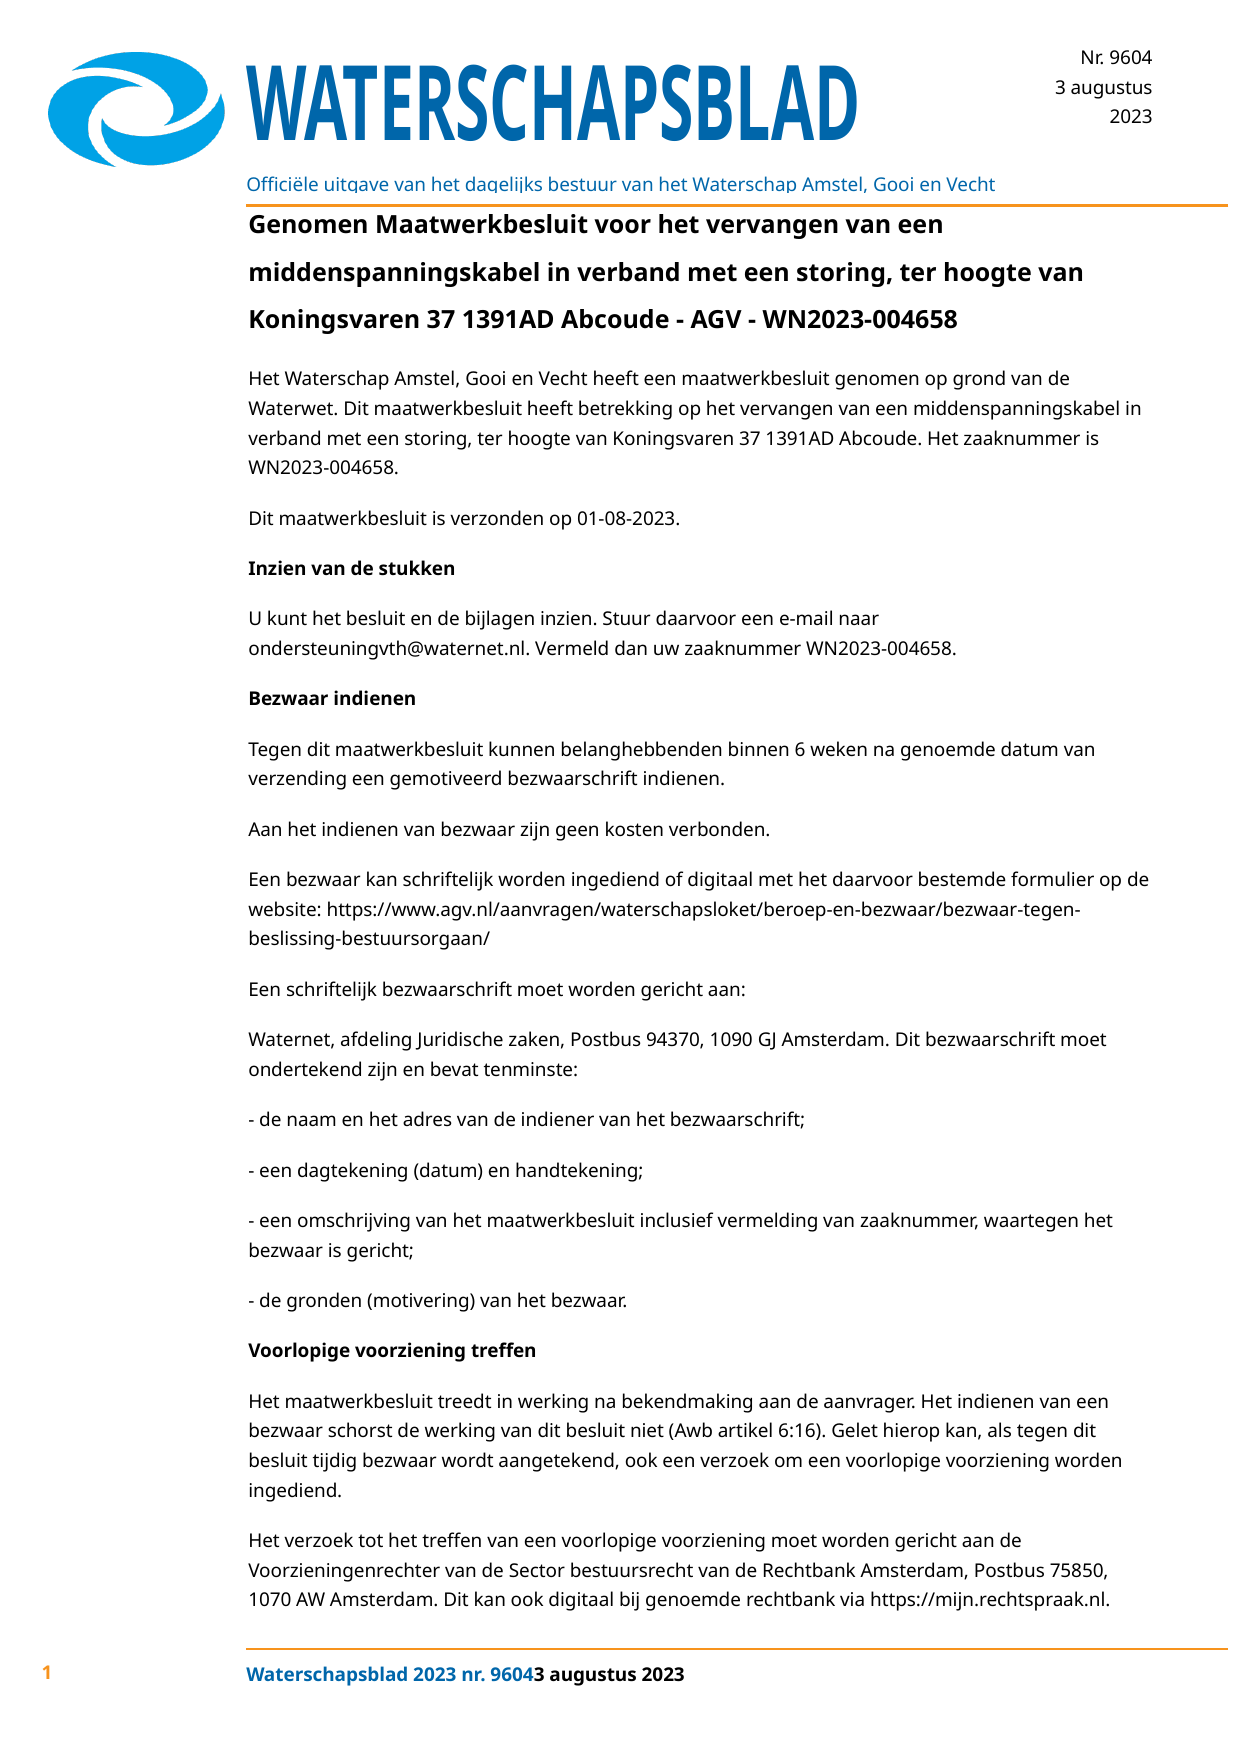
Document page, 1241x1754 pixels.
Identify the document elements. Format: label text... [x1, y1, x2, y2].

text Het Waterschap Amstel, Gooi en Vecht heeft een maatwerkbesluit genomen op grond van de Waterwet. Dit maatwerkbesluit heeft betrekking op het vervangen van een middenspanningskabel in verband met een storing, ter hoogte van Koningsvaren 37 1391AD Abcoude. Het zaaknummer is WN2023-004658. [248, 366, 1152, 480]
text Waternet, afdeling Juridische zaken, Postbus 94370, 1090 GJ Amsterdam. Dit bezwaarschrift moet ondertekend zijn en bevat tenminste: [248, 1026, 1152, 1082]
picture [41, 47, 231, 172]
text Een bezwaar kan schriftelijk worden ingediend of digitaal met het daarvoor bestemde formulier op de website: https://www.agv.nl/aanvragen/waterschapsloket/beroep-en-bezwaar/bezwaar-tegen-beslissing-bestuursorgaan/ [248, 866, 1152, 951]
text Voorlopige voorziening treffen [248, 1338, 1152, 1363]
text Genomen Maatwerkbesluit voor het vervangen van een middenspanningskabel in verband met een storing, ter hoogte van Koningsvaren 37 1391AD Abcoude - AGV - WN2023-004658 [248, 207, 1152, 336]
text U kunt het besluit en de bijlagen inzien. Stuur daarvoor een e-mail naar ondersteuningvth@waternet.nl. Vermeld dan uw zaaknummer WN2023-004658. [248, 606, 1152, 661]
text - een omschrijving van het maatwerkbesluit inclusief vermelding van zaaknummer, waartegen het bezwaar is gericht; [248, 1207, 1152, 1262]
text - een dagtekening (datum) en handtekening; [248, 1157, 1152, 1182]
text Aan het indienen van bezwaar zijn geen kosten verbonden. [248, 816, 1152, 842]
text - de gronden (motivering) van het bezwaar. [248, 1287, 1152, 1313]
text - de naam en het adres van de indiener van het bezwaarschrift; [248, 1106, 1152, 1132]
text Inzien van de stukken [248, 555, 1152, 581]
text Het verzoek tot het treffen van een voorlopige voorziening moet worden gericht aan de Voorzieningenrechter van de Sector bestuursrecht van de Rechtbank Amsterdam, Postbus 75850, 1070 AW Amsterdam. Dit kan ook digitaal bij genoemde rechtbank via https://mijn.rechtspraak.nl. [248, 1527, 1152, 1612]
text Het maatwerkbesluit treedt in werking na bekendmaking aan de aanvrager. Het indienen van een bezwaar schorst de werking van dit besluit niet (Awb artikel 6:16). Gelet hierop kan, als tegen dit besluit tijdig bezwaar wordt aangetekend, ook een verzoek om een voorlopige voorziening worden ingediend. [248, 1388, 1152, 1502]
text Bezwaar indienen [248, 686, 1152, 711]
text Tegen dit maatwerkbesluit kunnen belanghebbenden binnen 6 weken na genoemde datum van verzending een gemotiveerd bezwaarschrift indienen. [248, 736, 1152, 791]
text Een schriftelijk bezwaarschrift moet worden gericht aan: [248, 976, 1152, 1002]
text Dit maatwerkbesluit is verzonden op 01-08-2023. [248, 505, 1152, 530]
